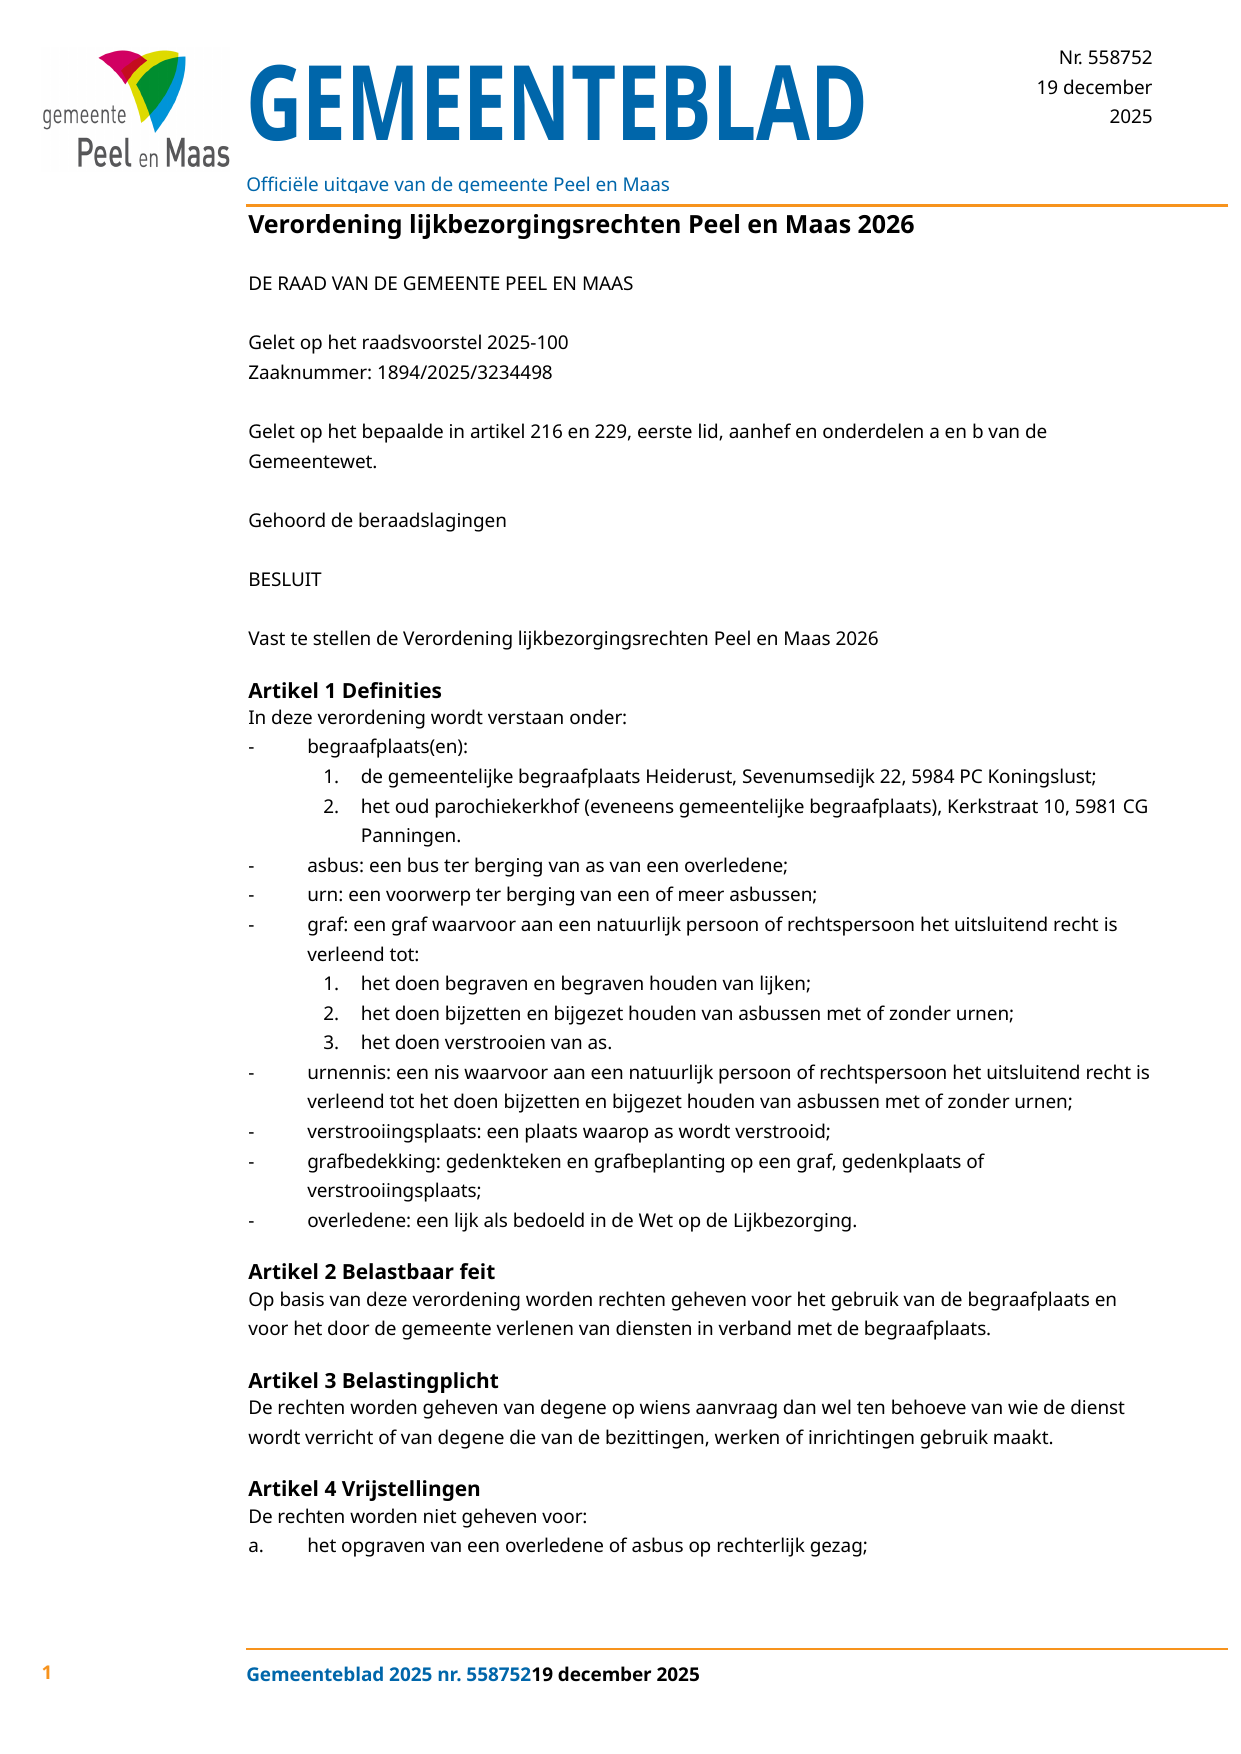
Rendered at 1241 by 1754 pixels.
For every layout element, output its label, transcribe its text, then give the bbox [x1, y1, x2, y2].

picture [41, 47, 231, 172]
list het doen bijzetten en bijgezet houden van asbussen met of zonder urnen; [323, 1000, 1152, 1026]
list asbus: een bus ter berging van as van een overledene; [248, 852, 1152, 878]
text Gelet op het raadsvoorstel 2025-100 [248, 329, 1152, 355]
list graf: een graf waarvoor aan een natuurlijk persoon of rechtspersoon het uitsluitend recht is verleend tot: [248, 911, 1152, 967]
list het doen begraven en begraven houden van lijken; [323, 970, 1152, 996]
text Artikel 1 Definities [248, 676, 1152, 704]
text Gelet op het bepaalde in artikel 216 en 229, eerste lid, aanhef en onderdelen a en b van de Gemeentewet. [248, 418, 1152, 473]
list grafbedekking: gedenkteken en grafbeplanting op een graf, gedenkplaats of verstrooiingsplaats; [248, 1148, 1152, 1203]
text De rechten worden niet geheven voor: [248, 1503, 1152, 1528]
list het oud parochiekerkhof (eveneens gemeentelijke begraafplaats), Kerkstraat 10, 5981 CG Panningen. [323, 793, 1152, 848]
list verstrooiingsplaats: een plaats waarop as wordt verstrooid; [248, 1118, 1152, 1144]
text De rechten worden geheven van degene op wiens aanvraag dan wel ten behoeve van wie de dienst wordt verricht of van degene die van de bezittingen, werken of inrichtingen gebruik maakt. [248, 1394, 1152, 1450]
list urnennis: een nis waarvoor aan een natuurlijk persoon of rechtspersoon het uitsluitend recht is verleend tot het doen bijzetten en bijgezet houden van asbussen met of zonder urnen; [248, 1059, 1152, 1114]
text BESLUIT [248, 566, 1152, 592]
list het opgraven van een overledene of asbus op rechterlijk gezag; [248, 1532, 1152, 1558]
text Artikel 4 Vrijstellingen [248, 1474, 1152, 1503]
text Zaaknummer: 1894/2025/3234498 [248, 359, 1152, 385]
text Vast te stellen de Verordening lijkbezorgingsrechten Peel en Maas 2026 [248, 625, 1152, 651]
text Verordening lijkbezorgingsrechten Peel en Maas 2026 [248, 207, 1152, 241]
list het doen verstrooien van as. [323, 1029, 1152, 1055]
list overledene: een lijk als bedoeld in de Wet op de Lijkbezorging. [248, 1207, 1152, 1233]
list urn: een voorwerp ter berging van een of meer asbussen; [248, 882, 1152, 907]
list begraafplaats(en): [248, 734, 1152, 759]
text DE RAAD VAN DE GEMEENTE PEEL EN MAAS [248, 270, 1152, 296]
text Op basis van deze verordening worden rechten geheven voor het gebruik van de begraafplaats en voor het door de gemeente verlenen van diensten in verband met de begraafplaats. [248, 1286, 1152, 1341]
list de gemeentelijke begraafplaats Heiderust, Sevenumsedijk 22, 5984 PC Koningslust; [323, 763, 1152, 789]
text Gehoord de beraadslagingen [248, 507, 1152, 533]
text Artikel 3 Belastingplicht [248, 1366, 1152, 1394]
text Artikel 2 Belastbaar feit [248, 1257, 1152, 1286]
text In deze verordening wordt verstaan onder: [248, 704, 1152, 730]
